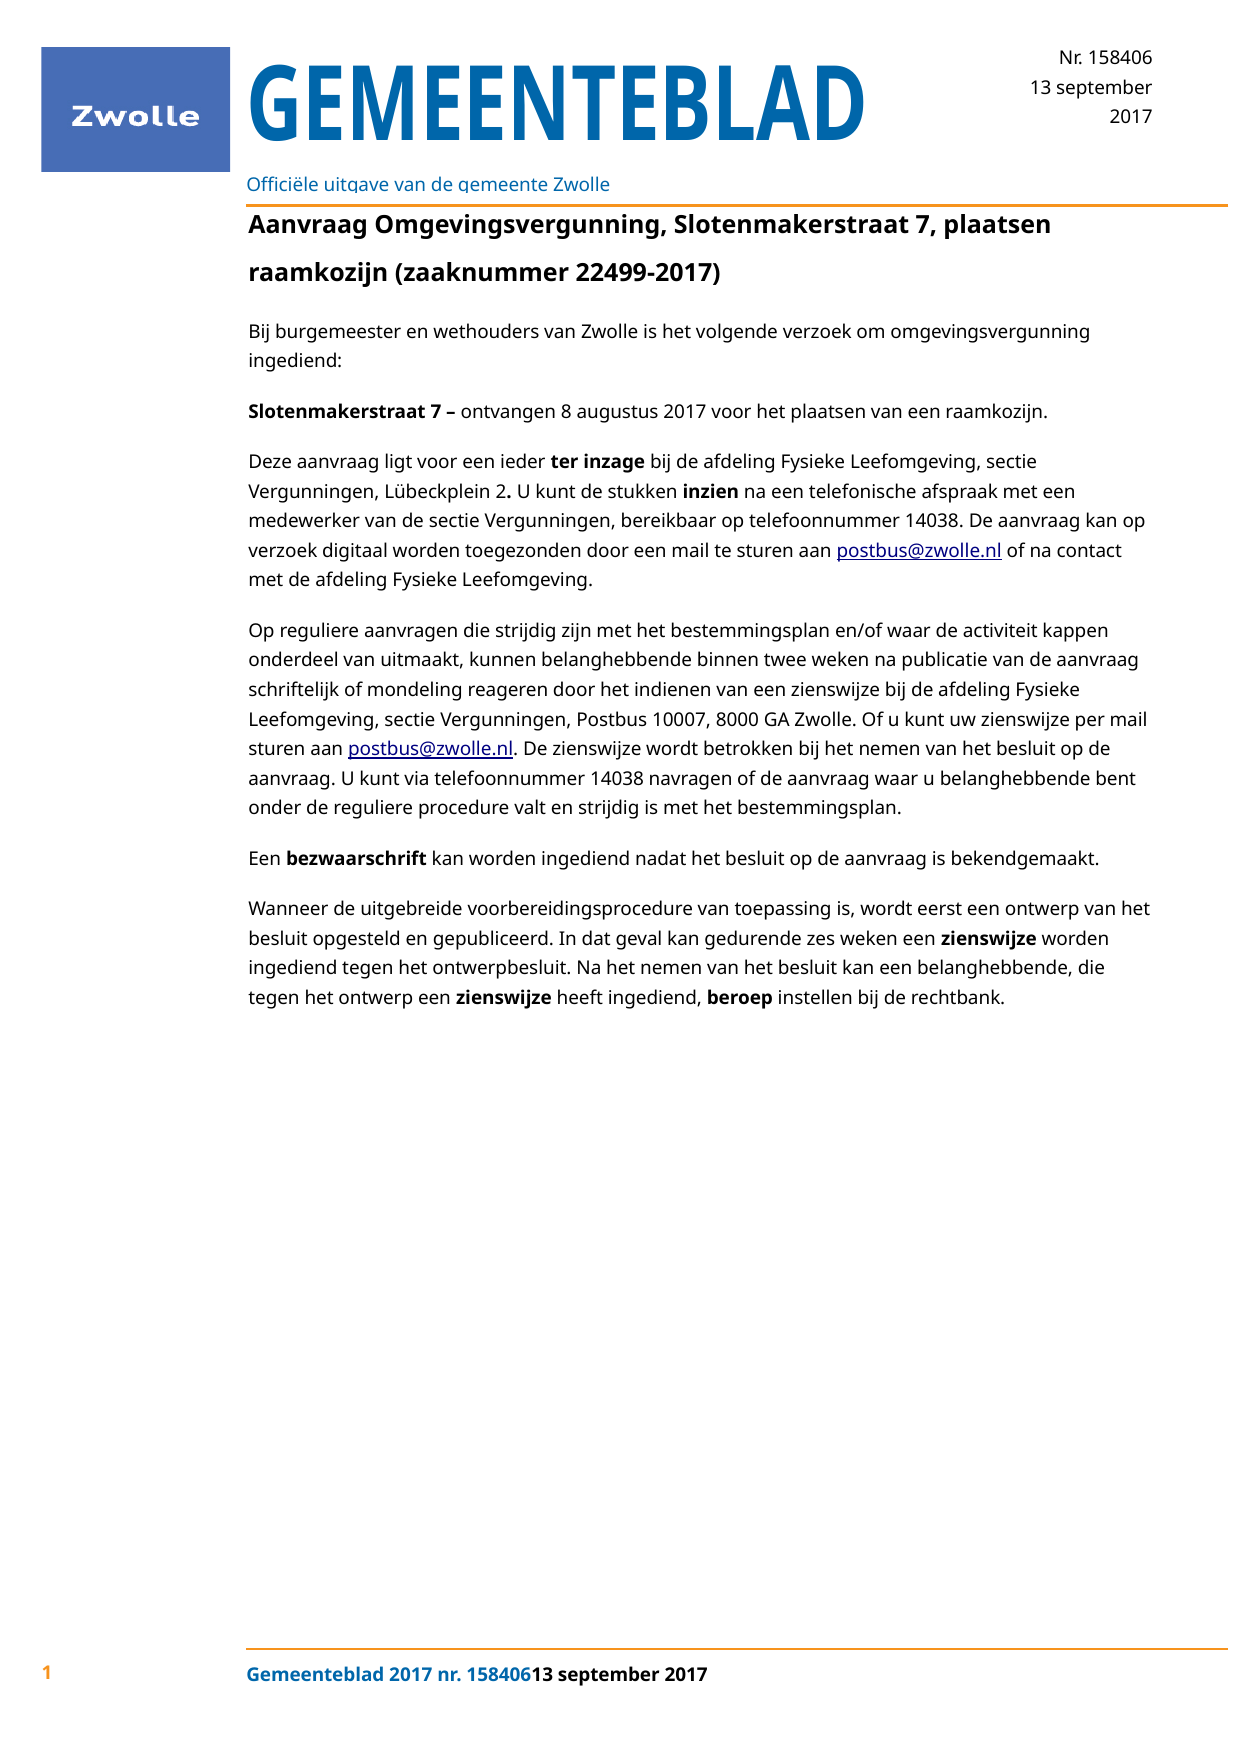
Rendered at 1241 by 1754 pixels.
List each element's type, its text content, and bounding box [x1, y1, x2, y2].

text Een bezwaarschrift kan worden ingediend nadat het besluit op de aanvraag is bekendgemaakt. [248, 845, 1152, 871]
text Op reguliere aanvragen die strijdig zijn met het bestemmingsplan en/of waar de activiteit kappen onderdeel van uitmaakt, kunnen belanghebbende binnen twee weken na publicatie van de aanvraag schriftelijk of mondeling reageren door het indienen van een zienswijze bij de afdeling Fysieke Leefomgeving, sectie Vergunningen, Postbus 10007, 8000 GA Zwolle. Of u kunt uw zienswijze per mail sturen aan postbus@zwolle.nl. De zienswijze wordt betrokken bij het nemen van het besluit op de aanvraag. U kunt via telefoonnummer 14038 navragen of de aanvraag waar u belanghebbende bent onder de reguliere procedure valt en strijdig is met het bestemmingsplan. [248, 617, 1152, 820]
text Wanneer de uitgebreide voorbereidingsprocedure van toepassing is, wordt eerst een ontwerp van het besluit opgesteld en gepubliceerd. In dat geval kan gedurende zes weken een zienswijze worden ingediend tegen het ontwerpbesluit. Na het nemen van het besluit kan een belanghebbende, die tegen het ontwerp een zienswijze heeft ingediend, beroep instellen bij de rechtbank. [248, 895, 1152, 1010]
picture [41, 47, 231, 172]
text Bij burgemeester en wethouders van Zwolle is het volgende verzoek om omgevingsvergunning ingediend: [248, 318, 1152, 373]
text Slotenmakerstraat 7 – ontvangen 8 augustus 2017 voor het plaatsen van een raamkozijn. [248, 398, 1152, 424]
text Aanvraag Omgevingsvergunning, Slotenmakerstraat 7, plaatsen raamkozijn (zaaknummer 22499-2017) [248, 207, 1152, 288]
text Deze aanvraag ligt voor een ieder ter inzage bij de afdeling Fysieke Leefomgeving, sectie Vergunningen, Lübeckplein 2. U kunt de stukken inzien na een telefonische afspraak met een medewerker van de sectie Vergunningen, bereikbaar op telefoonnummer 14038. De aanvraag kan op verzoek digitaal worden toegezonden door een mail te sturen aan postbus@zwolle.nl of na contact met de afdeling Fysieke Leefomgeving. [248, 448, 1152, 592]
